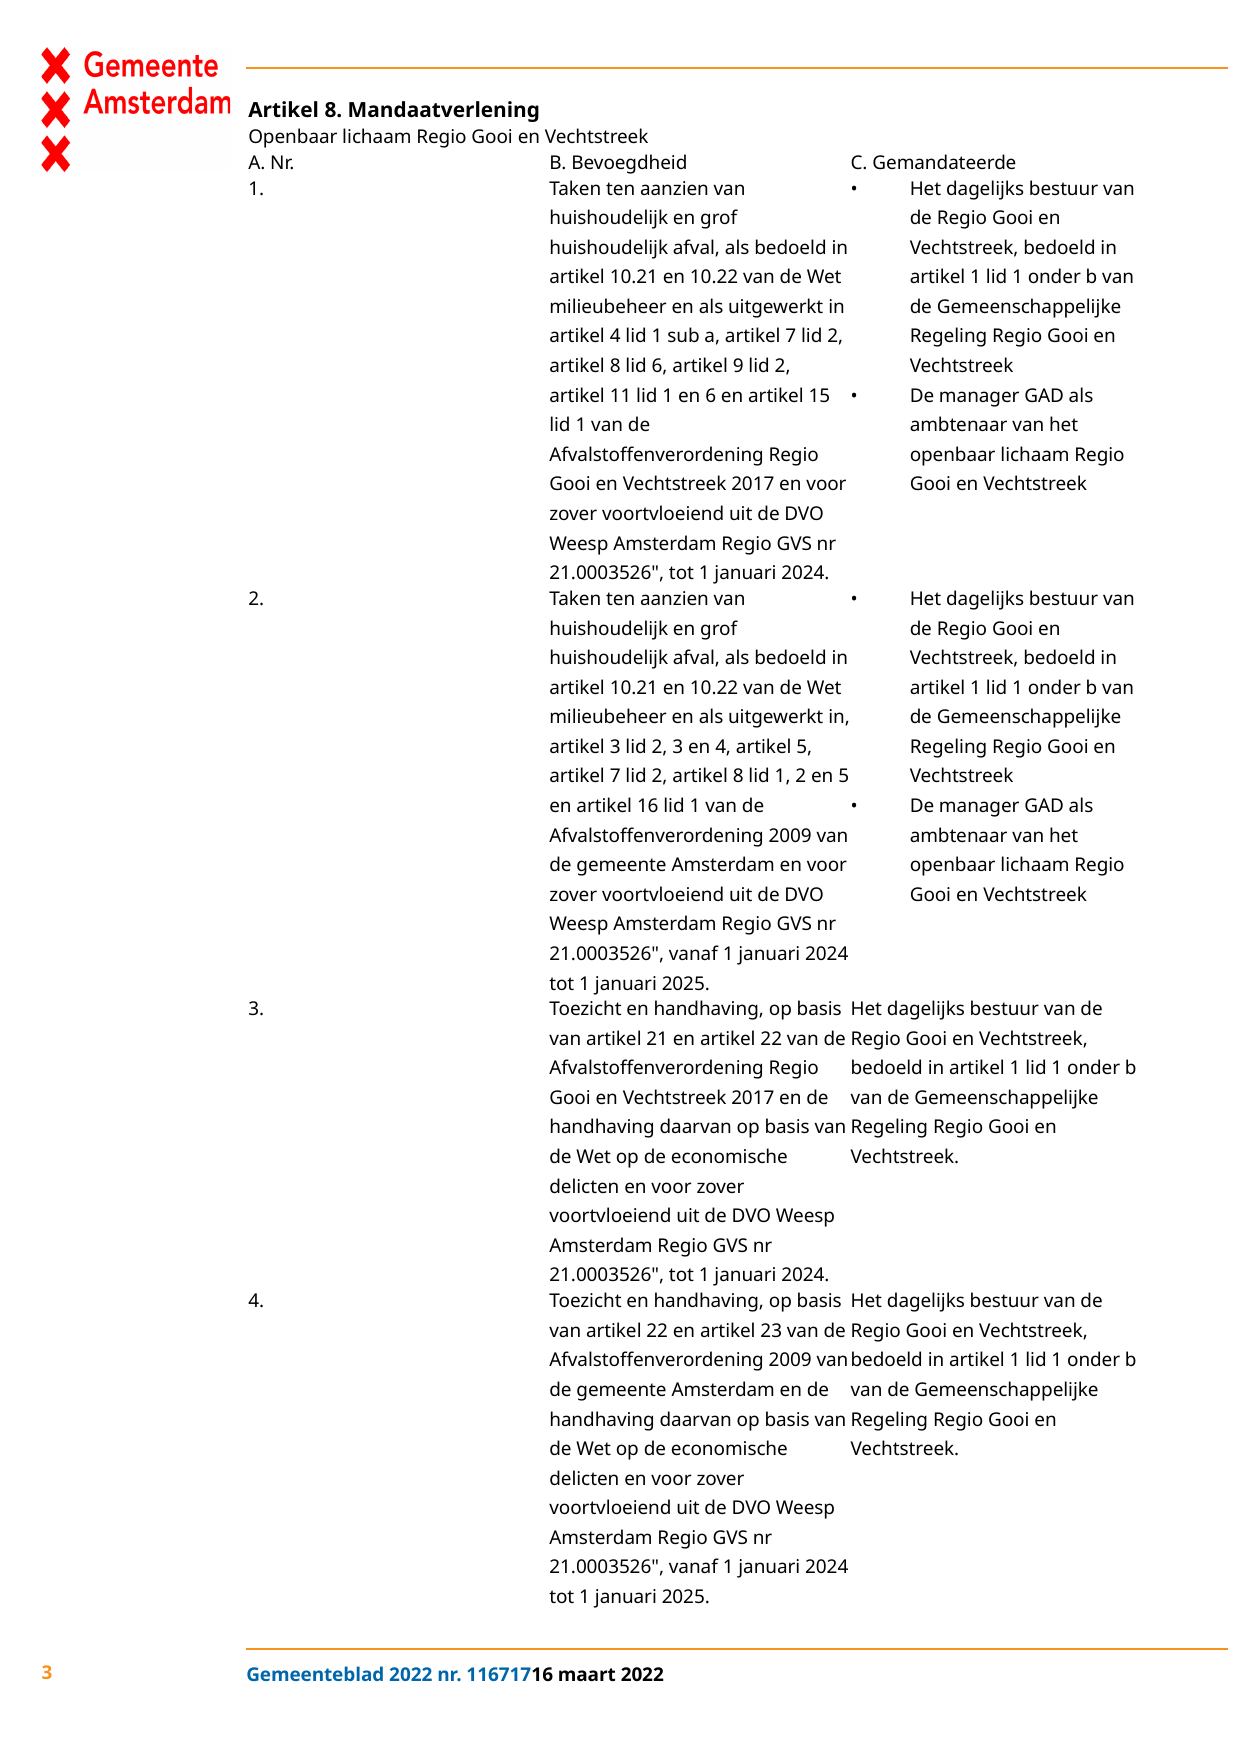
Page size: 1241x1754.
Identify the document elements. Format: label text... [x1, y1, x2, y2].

table_cell Toezicht en handhaving, op basis van artikel 21 en artikel 22 van de Afvalstoffenverordening Regio Gooi en Vechtstreek 2017 en de handhaving daarvan op basis van de Wet op de economische delicten en voor zover voortvloeiend uit de DVO Weesp Amsterdam Regio GVS nr 21.0003526", tot 1 januari 2024. [549, 995, 850, 1287]
table_cell A. Nr. [248, 149, 549, 175]
table_cell Toezicht en handhaving, op basis van artikel 22 en artikel 23 van de Afvalstoffenverordening 2009 van de gemeente Amsterdam en de handhaving daarvan op basis van de Wet op de economische delicten en voor zover voortvloeiend uit de DVO Weesp Amsterdam Regio GVS nr 21.0003526", vanaf 1 januari 2024 tot 1 januari 2025. [549, 1288, 850, 1609]
table_cell Het dagelijks bestuur van de Regio Gooi en Vechtstreek, bedoeld in artikel 1 lid 1 onder b van de Gemeenschappelijke Regeling Regio Gooi en Vechtstreek De manager GAD als ambtenaar van het openbaar lichaam Regio Gooi en Vechtstreek [850, 585, 1152, 995]
table_cell Het dagelijks bestuur van de Regio Gooi en Vechtstreek, bedoeld in artikel 1 lid 1 onder b van de Gemeenschappelijke Regeling Regio Gooi en Vechtstreek. [850, 995, 1152, 1287]
table_cell [248, 1288, 549, 1609]
table_cell Het dagelijks bestuur van de Regio Gooi en Vechtstreek, bedoeld in artikel 1 lid 1 onder b van de Gemeenschappelijke Regeling Regio Gooi en Vechtstreek. [850, 1288, 1152, 1609]
table_cell [248, 995, 549, 1287]
table_cell Taken ten aanzien van huishoudelijk en grof huishoudelijk afval, als bedoeld in artikel 10.21 en 10.22 van de Wet milieubeheer en als uitgewerkt in, artikel 3 lid 2, 3 en 4, artikel 5, artikel 7 lid 2, artikel 8 lid 1, 2 en 5 en artikel 16 lid 1 van de Afvalstoffenverordening 2009 van de gemeente Amsterdam en voor zover voortvloeiend uit de DVO Weesp Amsterdam Regio GVS nr 21.0003526", vanaf 1 januari 2024 tot 1 januari 2025. [549, 585, 850, 995]
table_header Openbaar lichaam Regio Gooi en Vechtstreek [248, 123, 1152, 149]
text Artikel 8. Mandaatverlening [248, 95, 1152, 123]
table_cell Taken ten aanzien van huishoudelijk en grof huishoudelijk afval, als bedoeld in artikel 10.21 en 10.22 van de Wet milieubeheer en als uitgewerkt in artikel 4 lid 1 sub a, artikel 7 lid 2, artikel 8 lid 6, artikel 9 lid 2, artikel 11 lid 1 en 6 en artikel 15 lid 1 van de Afvalstoffenverordening Regio Gooi en Vechtstreek 2017 en voor zover voortvloeiend uit de DVO Weesp Amsterdam Regio GVS nr 21.0003526", tot 1 januari 2024. [549, 175, 850, 585]
table_cell [248, 175, 549, 585]
picture [41, 47, 231, 172]
table_cell B. Bevoegdheid [549, 149, 850, 175]
table_cell [248, 585, 549, 995]
table_cell C. Gemandateerde [850, 149, 1152, 175]
table_cell Het dagelijks bestuur van de Regio Gooi en Vechtstreek, bedoeld in artikel 1 lid 1 onder b van de Gemeenschappelijke Regeling Regio Gooi en Vechtstreek De manager GAD als ambtenaar van het openbaar lichaam Regio Gooi en Vechtstreek [850, 175, 1152, 585]
